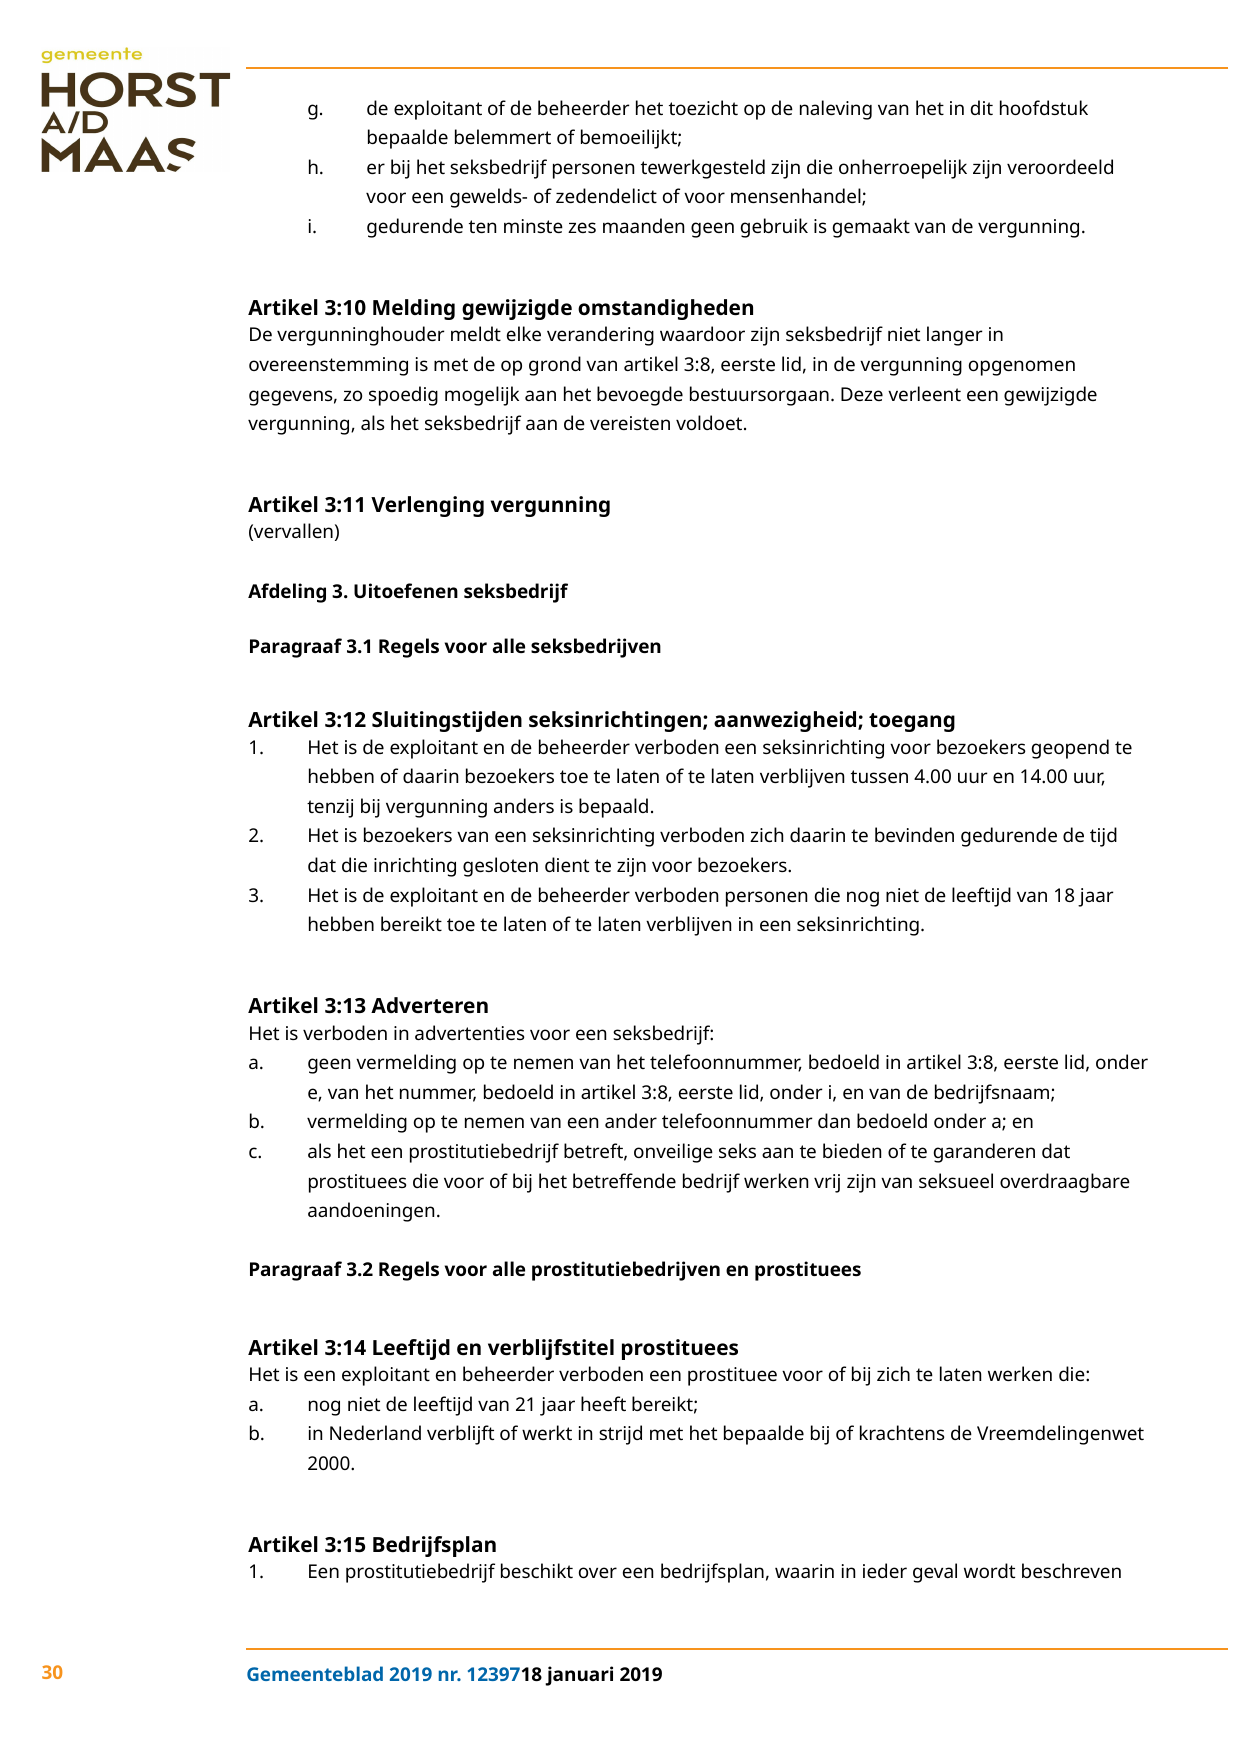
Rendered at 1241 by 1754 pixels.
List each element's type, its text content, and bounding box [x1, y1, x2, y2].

text Artikel 3:10 Melding gewijzigde omstandigheden [248, 293, 1152, 322]
list Het is de exploitant en de beheerder verboden een seksinrichting voor bezoekers geopend te hebben of daarin bezoekers toe te laten of te laten verblijven tussen 4.00 uur en 14.00 uur, tenzij bij vergunning anders is bepaald. [248, 734, 1152, 819]
text Paragraaf 3.2 Regels voor alle prostitutiebedrijven en prostituees [248, 1257, 1152, 1282]
text Artikel 3:14 Leeftijd en verblijfstitel prostituees [248, 1333, 1152, 1361]
list nog niet de leeftijd van 21 jaar heeft bereikt; [248, 1391, 1152, 1416]
list er bij het seksbedrijf personen tewerkgesteld zijn die onherroepelijk zijn veroordeeld voor een gewelds- of zedendelict of voor mensenhandel; [307, 154, 1152, 209]
list geen vermelding op te nemen van het telefoonnummer, bedoeld in artikel 3:8, eerste lid, onder e, van het nummer, bedoeld in artikel 3:8, eerste lid, onder i, en van de bedrijfsnaam; [248, 1049, 1152, 1105]
text (vervallen) [248, 519, 1152, 544]
picture [41, 47, 231, 172]
text De vergunninghouder meldt elke verandering waardoor zijn seksbedrijf niet langer in overeenstemming is met de op grond van artikel 3:8, eerste lid, in de vergunning opgenomen gegevens, zo spoedig mogelijk aan het bevoegde bestuursorgaan. Deze verleent een gewijzigde vergunning, als het seksbedrijf aan de vereisten voldoet. [248, 322, 1152, 436]
list gedurende ten minste zes maanden geen gebruik is gemaakt van de vergunning. [307, 213, 1152, 239]
list vermelding op te nemen van een ander telefoonnummer dan bedoeld onder a; en [248, 1109, 1152, 1134]
text Het is verboden in advertenties voor een seksbedrijf: [248, 1020, 1152, 1046]
list als het een prostitutiebedrijf betreft, onveilige seks aan te bieden of te garanderen dat prostituees die voor of bij het betreffende bedrijf werken vrij zijn van seksueel overdraagbare aandoeningen. [248, 1138, 1152, 1223]
text Het is een exploitant en beheerder verboden een prostituee voor of bij zich te laten werken die: [248, 1361, 1152, 1387]
list Het is de exploitant en de beheerder verboden personen die nog niet de leeftijd van 18 jaar hebben bereikt toe te laten of te laten verblijven in een seksinrichting. [248, 882, 1152, 937]
list Een prostitutiebedrijf beschikt over een bedrijfsplan, waarin in ieder geval wordt beschreven [248, 1558, 1152, 1584]
list Het is bezoekers van een seksinrichting verboden zich daarin te bevinden gedurende de tijd dat die inrichting gesloten dient te zijn voor bezoekers. [248, 823, 1152, 878]
text Afdeling 3. Uitoefenen seksbedrijf [248, 578, 1152, 604]
list de exploitant of de beheerder het toezicht op de naleving van het in dit hoofdstuk bepaalde belemmert of bemoeilijkt; [307, 95, 1152, 150]
text Artikel 3:12 Sluitingstijden seksinrichtingen; aanwezigheid; toegang [248, 706, 1152, 734]
list in Nederland verblijft of werkt in strijd met het bepaalde bij of krachtens de Vreemdelingenwet 2000. [248, 1420, 1152, 1476]
text Artikel 3:11 Verlenging vergunning [248, 490, 1152, 519]
text Artikel 3:13 Adverteren [248, 991, 1152, 1020]
text Artikel 3:15 Bedrijfsplan [248, 1530, 1152, 1558]
text Paragraaf 3.1 Regels voor alle seksbedrijven [248, 633, 1152, 659]
